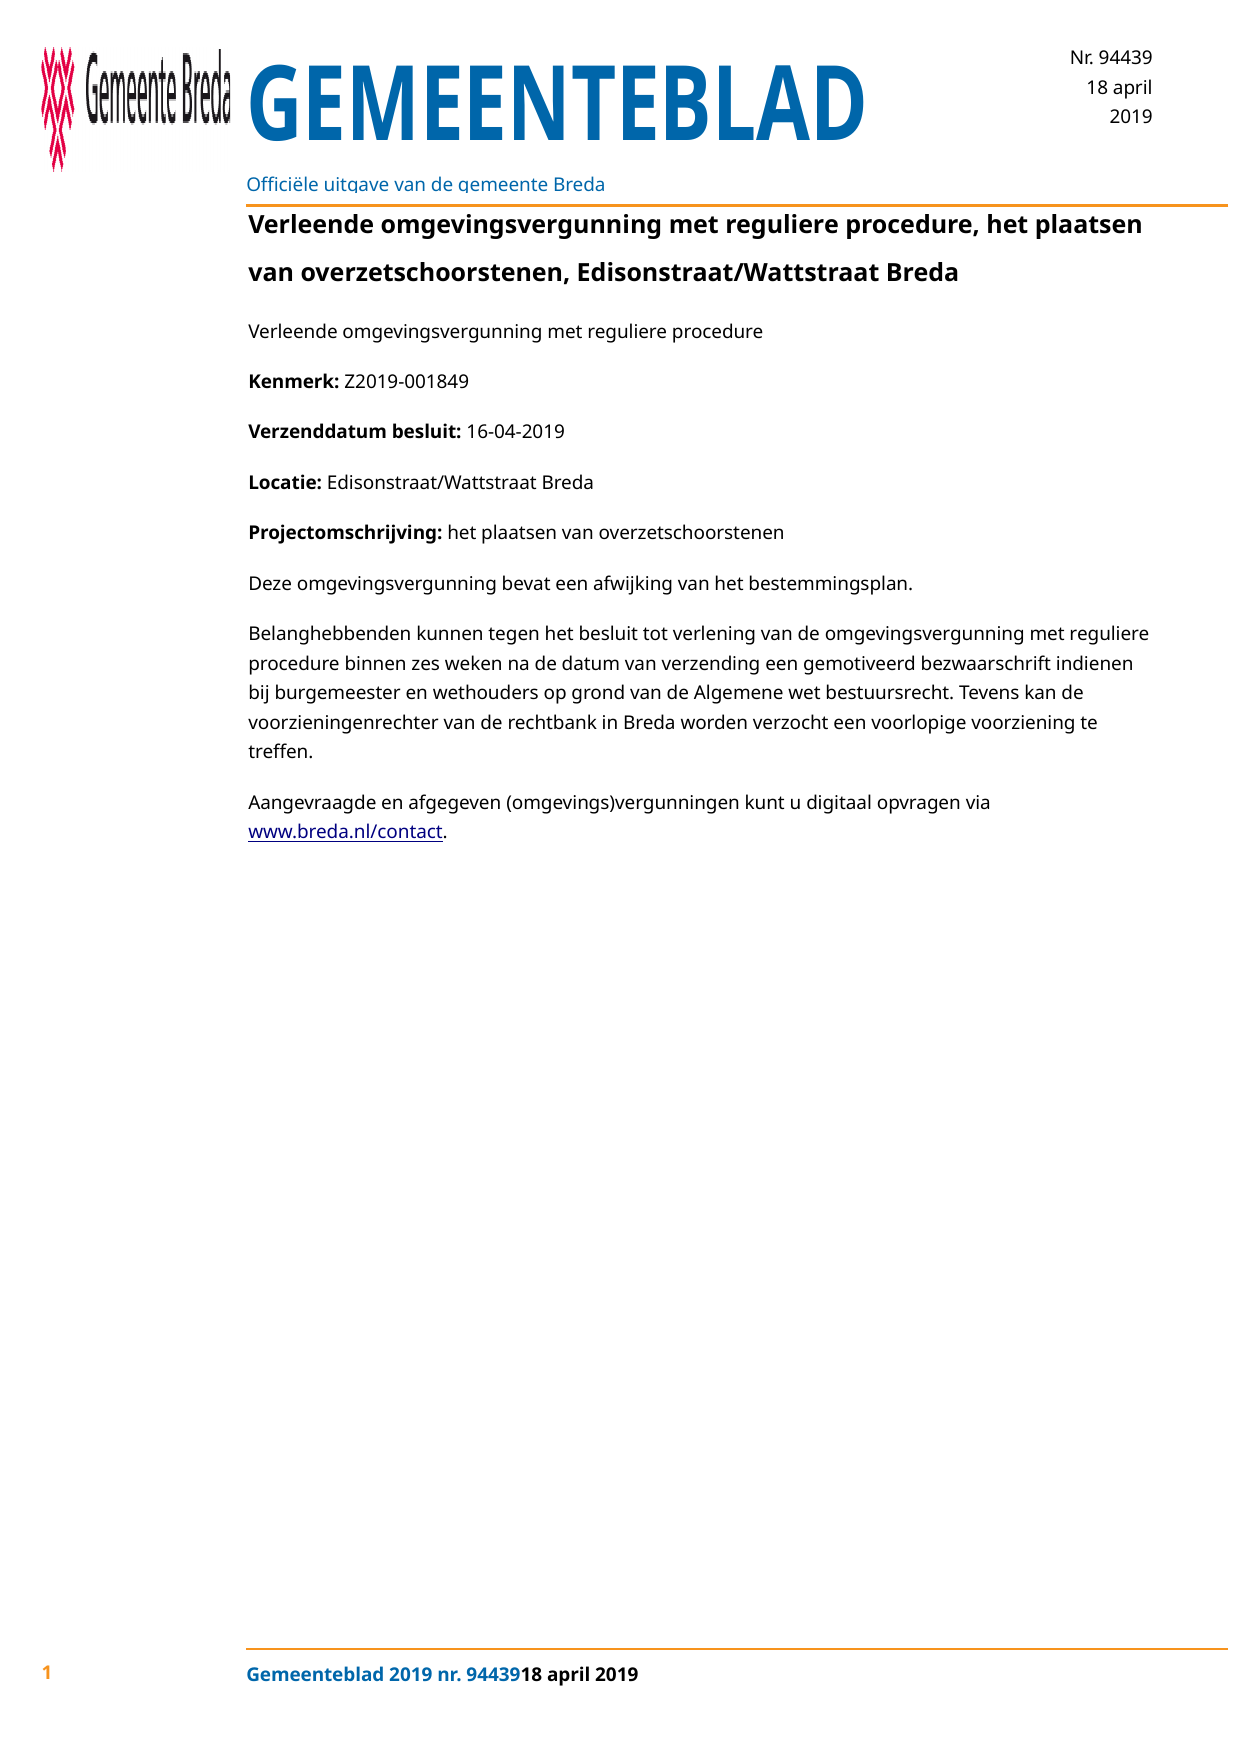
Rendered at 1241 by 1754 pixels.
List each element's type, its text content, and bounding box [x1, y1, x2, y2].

text Locatie: Edisonstraat/Wattstraat Breda [248, 469, 1152, 495]
text Verleende omgevingsvergunning met reguliere procedure, het plaatsen van overzetschoorstenen, Edisonstraat/Wattstraat Breda [248, 207, 1152, 288]
text Kenmerk: Z2019-001849 [248, 368, 1152, 394]
text Verzenddatum besluit: 16-04-2019 [248, 419, 1152, 444]
picture [41, 47, 231, 172]
text Belanghebbenden kunnen tegen het besluit tot verlening van de omgevingsvergunning met reguliere procedure binnen zes weken na de datum van verzending een gemotiveerd bezwaarschrift indienen bij burgemeester en wethouders op grond van de Algemene wet bestuursrecht. Tevens kan de voorzieningenrechter van de rechtbank in Breda worden verzocht een voorlopige voorziening te treffen. [248, 620, 1152, 764]
text Deze omgevingsvergunning bevat een afwijking van het bestemmingsplan. [248, 570, 1152, 596]
text Projectomschrijving: het plaatsen van overzetschoorstenen [248, 519, 1152, 545]
text Verleende omgevingsvergunning met reguliere procedure [248, 318, 1152, 344]
text Aangevraagde en afgegeven (omgevings)vergunningen kunt u digitaal opvragen via www.breda.nl/contact. [248, 789, 1152, 844]
